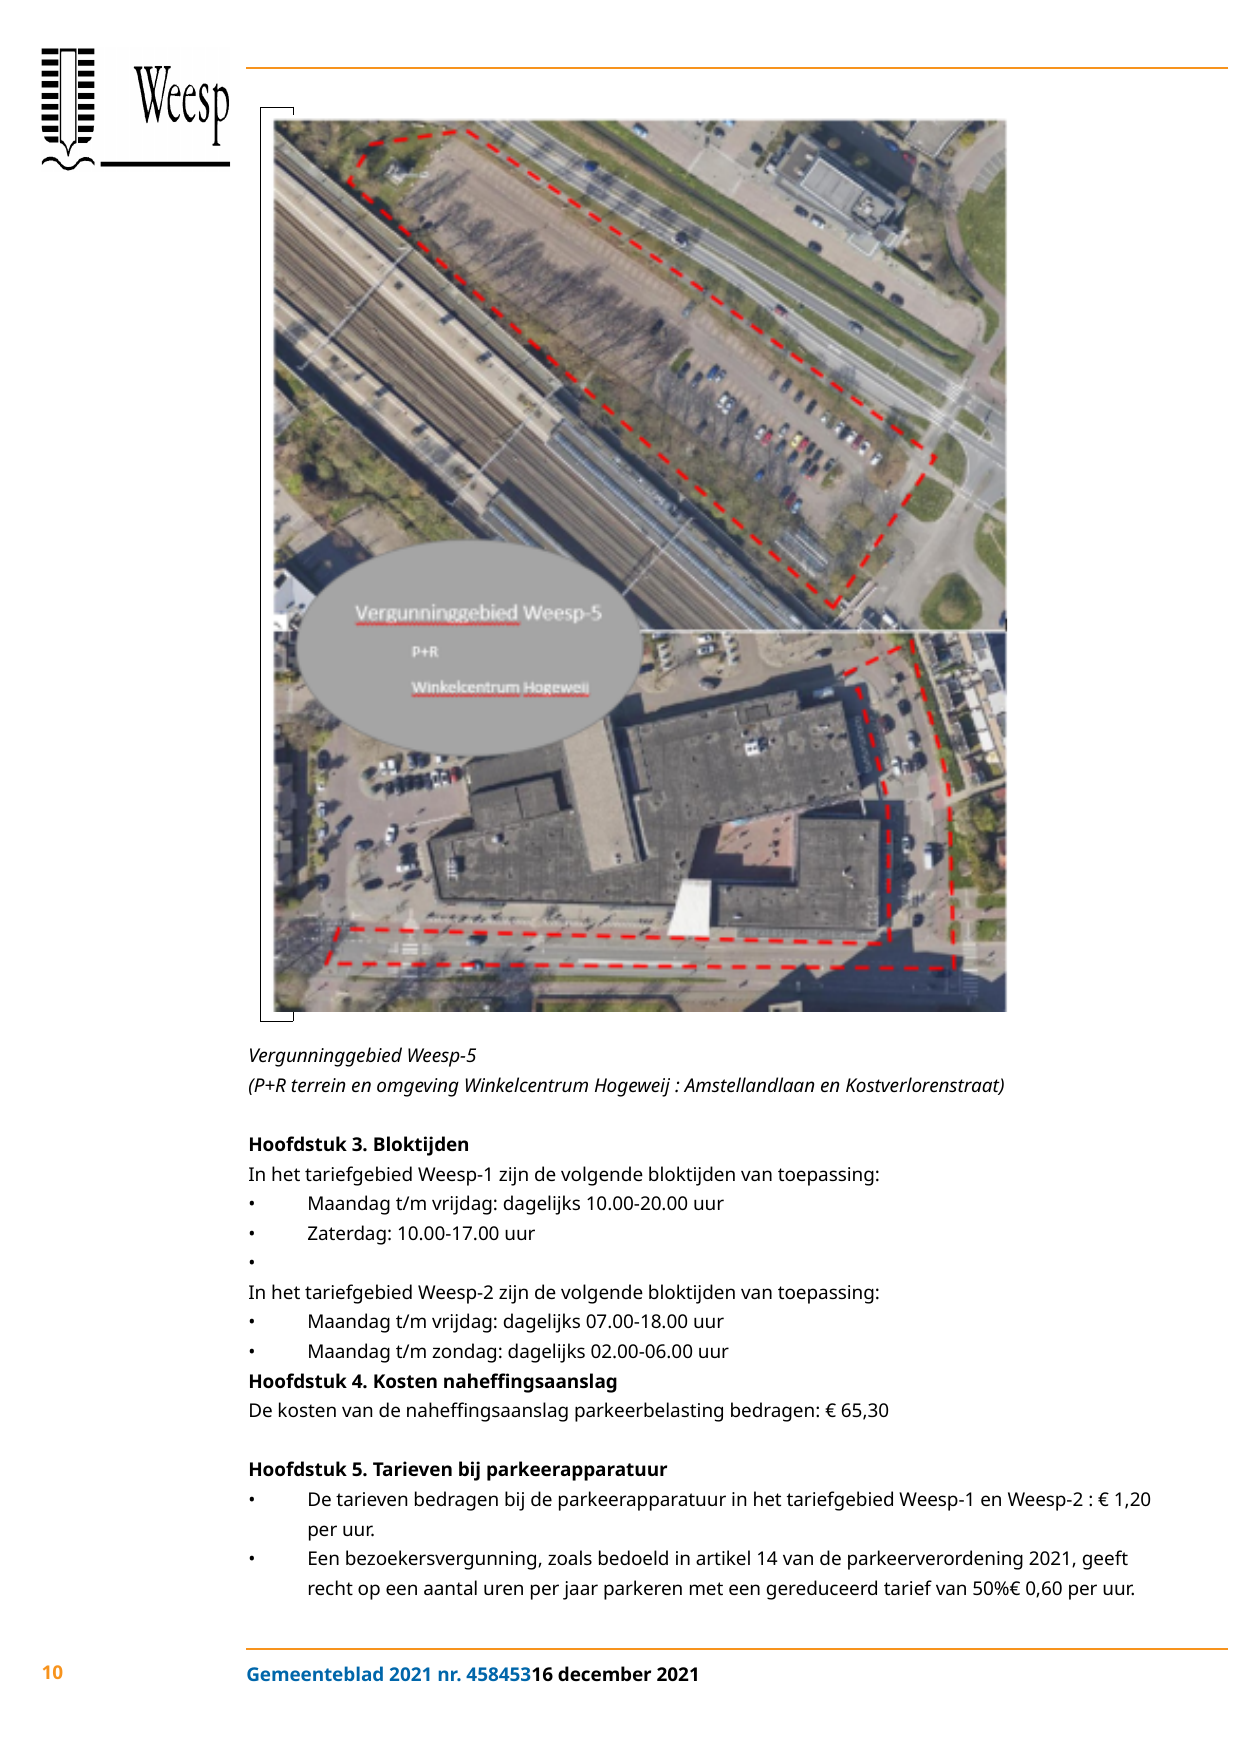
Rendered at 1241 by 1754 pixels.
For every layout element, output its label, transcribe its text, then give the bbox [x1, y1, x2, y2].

list Een bezoekersvergunning, zoals bedoeld in artikel 14 van de parkeerverordening 2021, geeft recht op een aantal uren per jaar parkeren met een gereduceerd tarief van 50%€ 0,60 per uur. [248, 1545, 1152, 1601]
list Zaterdag: 10.00-17.00 uur [248, 1220, 1152, 1246]
list Maandag t/m vrijdag: dagelijks 07.00-18.00 uur [248, 1309, 1152, 1334]
text De kosten van de naheffingsaanslag parkeerbelasting bedragen: € 65,30 [248, 1397, 1152, 1423]
text Hoofdstuk 4. Kosten naheffingsaanslag [248, 1368, 1152, 1393]
text In het tariefgebied Weesp-2 zijn de volgende bloktijden van toepassing: [248, 1279, 1152, 1305]
text Hoofdstuk 5. Tarieven bij parkeerapparatuur [248, 1457, 1152, 1482]
picture [41, 47, 231, 172]
picture [268, 115, 1008, 1012]
list Maandag t/m zondag: dagelijks 02.00-06.00 uur [248, 1338, 1152, 1364]
text In het tariefgebied Weesp-1 zijn de volgende bloktijden van toepassing: [248, 1161, 1152, 1186]
text Hoofdstuk 3. Bloktijden [248, 1131, 1152, 1157]
text Vergunninggebied Weesp-5 [248, 1042, 1152, 1068]
list Maandag t/m vrijdag: dagelijks 10.00-20.00 uur [248, 1190, 1152, 1216]
text (P+R terrein en omgeving Winkelcentrum Hogeweij : Amstellandlaan en Kostverlorenstraat) [248, 1072, 1152, 1098]
list De tarieven bedragen bij de parkeerapparatuur in het tariefgebied Weesp-1 en Weesp-2 : € 1,20 per uur. [248, 1486, 1152, 1541]
